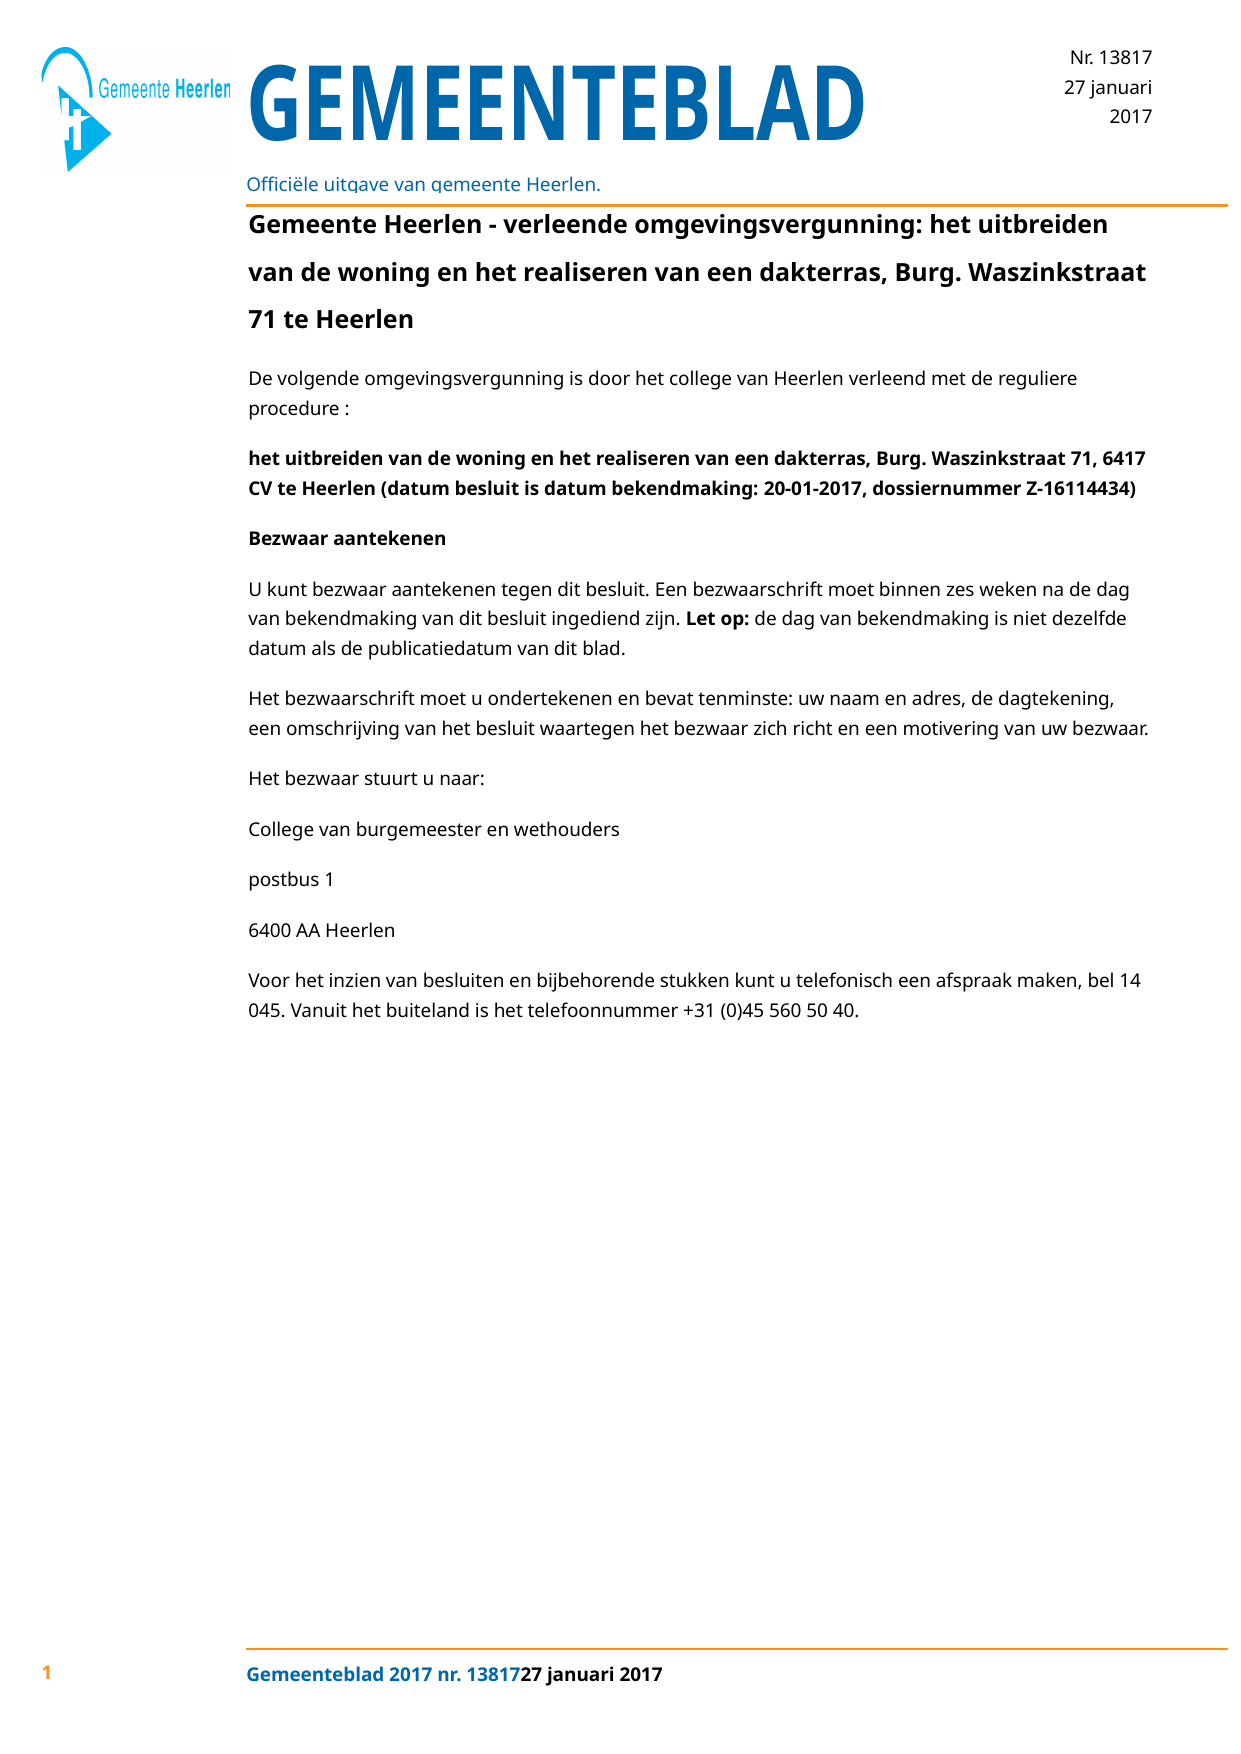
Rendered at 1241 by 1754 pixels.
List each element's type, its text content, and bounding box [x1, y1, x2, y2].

text Het bezwaar stuurt u naar: [248, 766, 1152, 791]
text Voor het inzien van besluiten en bijbehorende stukken kunt u telefonisch een afspraak maken, bel 14 045. Vanuit het buiteland is het telefoonnummer +31 (0)45 560 50 40. [248, 967, 1152, 1022]
text postbus 1 [248, 866, 1152, 892]
text De volgende omgevingsvergunning is door het college van Heerlen verleend met de reguliere procedure : [248, 366, 1152, 421]
text 6400 AA Heerlen [248, 917, 1152, 942]
text U kunt bezwaar aantekenen tegen dit besluit. Een bezwaarschrift moet binnen zes weken na de dag van bekendmaking van dit besluit ingediend zijn. Let op: de dag van bekendmaking is niet dezelfde datum als de publicatiedatum van dit blad. [248, 576, 1152, 661]
picture [41, 47, 231, 172]
text Het bezwaarschrift moet u ondertekenen en bevat tenminste: uw naam en adres, de dagtekening, een omschrijving van het besluit waartegen het bezwaar zich richt en een motivering van uw bezwaar. [248, 686, 1152, 741]
text Bezwaar aantekenen [248, 526, 1152, 551]
text Gemeente Heerlen - verleende omgevingsvergunning: het uitbreiden van de woning en het realiseren van een dakterras, Burg. Waszinkstraat 71 te Heerlen [248, 207, 1152, 336]
text het uitbreiden van de woning en het realiseren van een dakterras, Burg. Waszinkstraat 71, 6417 CV te Heerlen (datum besluit is datum bekendmaking: 20-01-2017, dossiernummer Z-16114434) [248, 446, 1152, 501]
text College van burgemeester en wethouders [248, 816, 1152, 842]
picture [41, 47, 58, 70]
